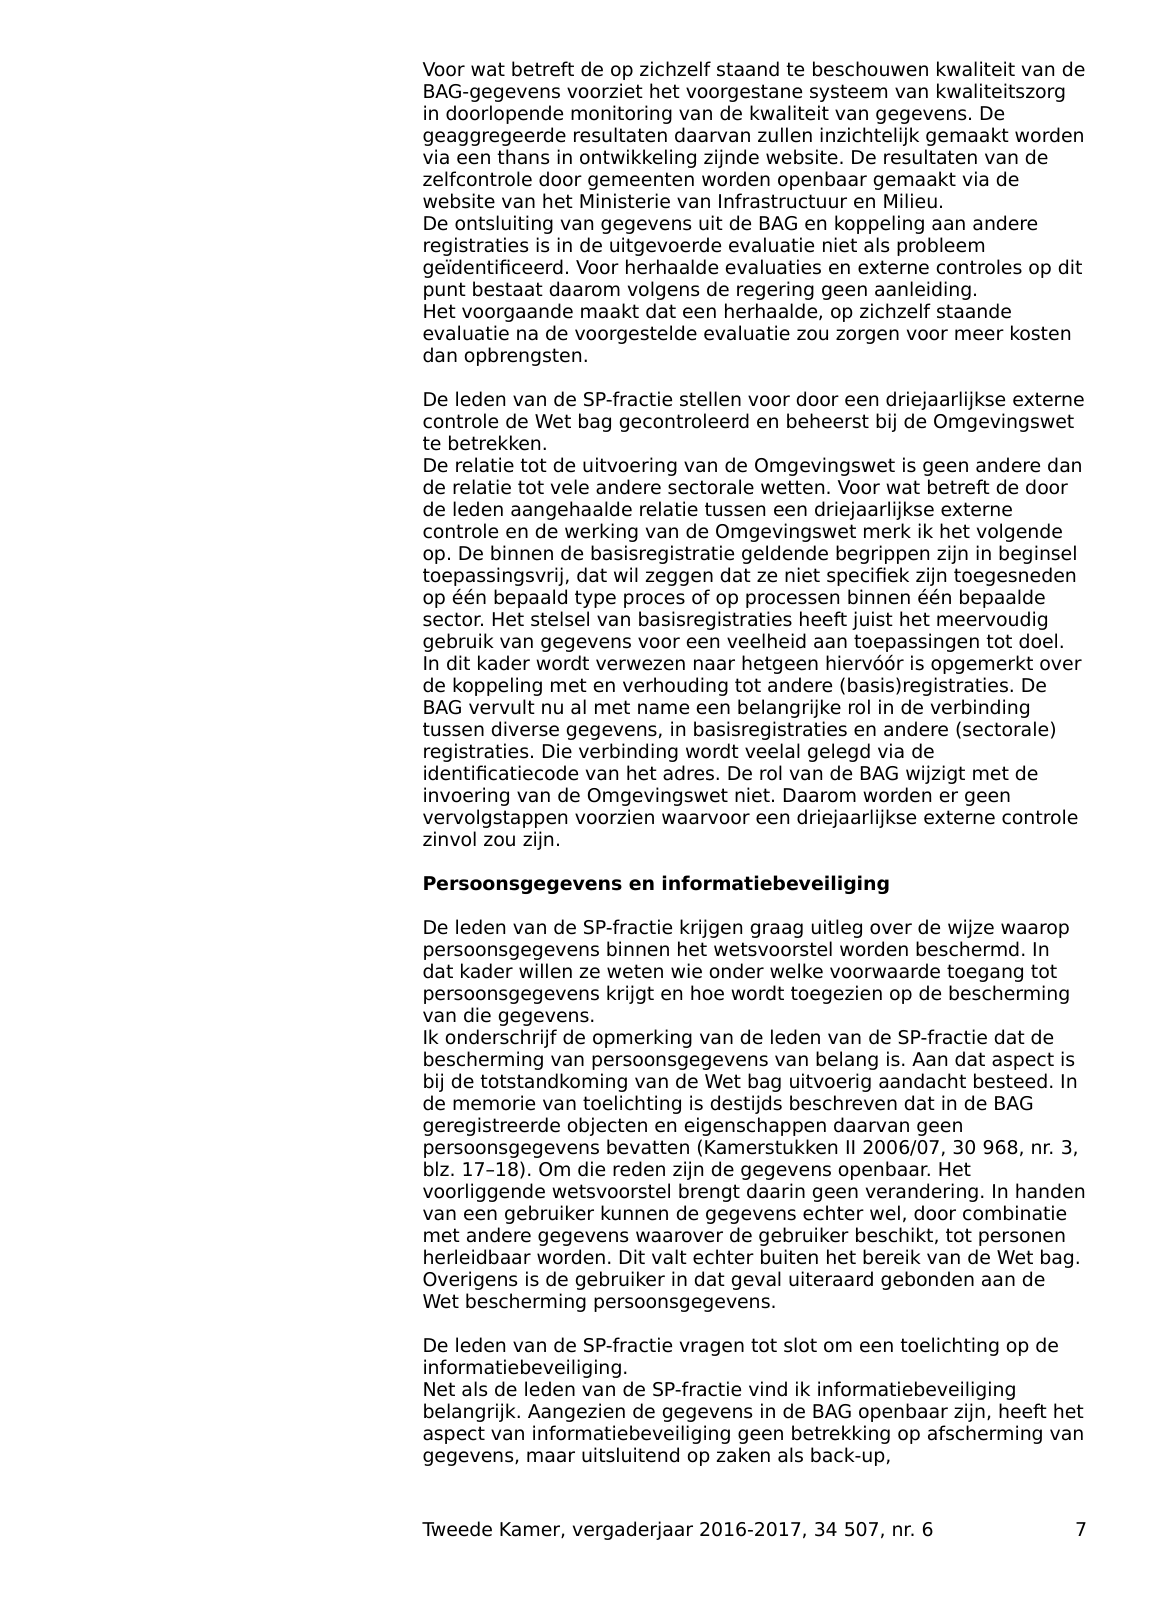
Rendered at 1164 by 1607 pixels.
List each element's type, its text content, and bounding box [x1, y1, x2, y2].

text Ik onderschrijf de opmerking van de leden van de SP-fractie dat de bescherming van persoonsgegevens van belang is. Aan dat aspect is bij de totstandkoming van de Wet bag uitvoerig aandacht besteed. In de memorie van toelichting is destijds beschreven dat in de BAG geregistreerde objecten en eigenschappen daarvan geen persoonsgegevens bevatten (Kamerstukken II 2006/07, 30 968, nr. 3, blz. 17–18). Om die reden zijn de gegevens openbaar. Het voorliggende wetsvoorstel brengt daarin geen verandering. In handen van een gebruiker kunnen de gegevens echter wel, door combinatie met andere gegevens waarover de gebruiker beschikt, tot personen herleidbaar worden. Dit valt echter buiten het bereik van de Wet bag. Overigens is de gebruiker in dat geval uiteraard gebonden aan de Wet bescherming persoonsgegevens. [422, 1027, 1087, 1312]
text De leden van de SP-fractie vragen tot slot om een toelichting op de informatiebeveiliging. [422, 1335, 1087, 1379]
text De relatie tot de uitvoering van de Omgevingswet is geen andere dan de relatie tot vele andere sectorale wetten. Voor wat betreft de door de leden aangehaalde relatie tussen een driejaarlijkse externe controle en de werking van de Omgevingswet merk ik het volgende op. De binnen de basisregistratie geldende begrippen zijn in beginsel toepassingsvrij, dat wil zeggen dat ze niet specifiek zijn toegesneden op één bepaald type proces of op processen binnen één bepaalde sector. Het stelsel van basisregistraties heeft juist het meervoudig gebruik van gegevens voor een veelheid aan toepassingen tot doel. In dit kader wordt verwezen naar hetgeen hiervóór is opgemerkt over de koppeling met en verhouding tot andere (basis)registraties. De BAG vervult nu al met name een belangrijke rol in de verbinding tussen diverse gegevens, in basisregistraties en andere (sectorale) registraties. Die verbinding wordt veelal gelegd via de identificatiecode van het adres. De rol van de BAG wijzigt met de invoering van de Omgevingswet niet. Daarom worden er geen vervolgstappen voorzien waarvoor een driejaarlijkse externe controle zinvol zou zijn. [422, 455, 1087, 851]
text De leden van de SP-fractie stellen voor door een driejaarlijkse externe controle de Wet bag gecontroleerd en beheerst bij de Omgevingswet te betrekken. [422, 389, 1087, 455]
text Het voorgaande maakt dat een herhaalde, op zichzelf staande evaluatie na de voorgestelde evaluatie zou zorgen voor meer kosten dan opbrengsten. [422, 301, 1087, 367]
text Net als de leden van de SP-fractie vind ik informatiebeveiliging belangrijk. Aangezien de gegevens in de BAG openbaar zijn, heeft het aspect van informatiebeveiliging geen betrekking op afscherming van gegevens, maar uitsluitend op zaken als back-up, [422, 1379, 1087, 1467]
text De leden van de SP-fractie krijgen graag uitleg over de wijze waarop persoonsgegevens binnen het wetsvoorstel worden beschermd. In dat kader willen ze weten wie onder welke voorwaarde toegang tot persoonsgegevens krijgt en hoe wordt toegezien op de bescherming van die gegevens. [422, 917, 1087, 1027]
text Voor wat betreft de op zichzelf staand te beschouwen kwaliteit van de BAG-gegevens voorziet het voorgestane systeem van kwaliteitszorg in doorlopende monitoring van de kwaliteit van gegevens. De geaggregeerde resultaten daarvan zullen inzichtelijk gemaakt worden via een thans in ontwikkeling zijnde website. De resultaten van de zelfcontrole door gemeenten worden openbaar gemaakt via de website van het Ministerie van Infrastructuur en Milieu. [422, 59, 1087, 213]
text De ontsluiting van gegevens uit de BAG en koppeling aan andere registraties is in de uitgevoerde evaluatie niet als probleem geïdentificeerd. Voor herhaalde evaluaties en externe controles op dit punt bestaat daarom volgens de regering geen aanleiding. [422, 213, 1087, 301]
subtitle Persoonsgegevens en informatiebeveiliging [422, 873, 1087, 895]
